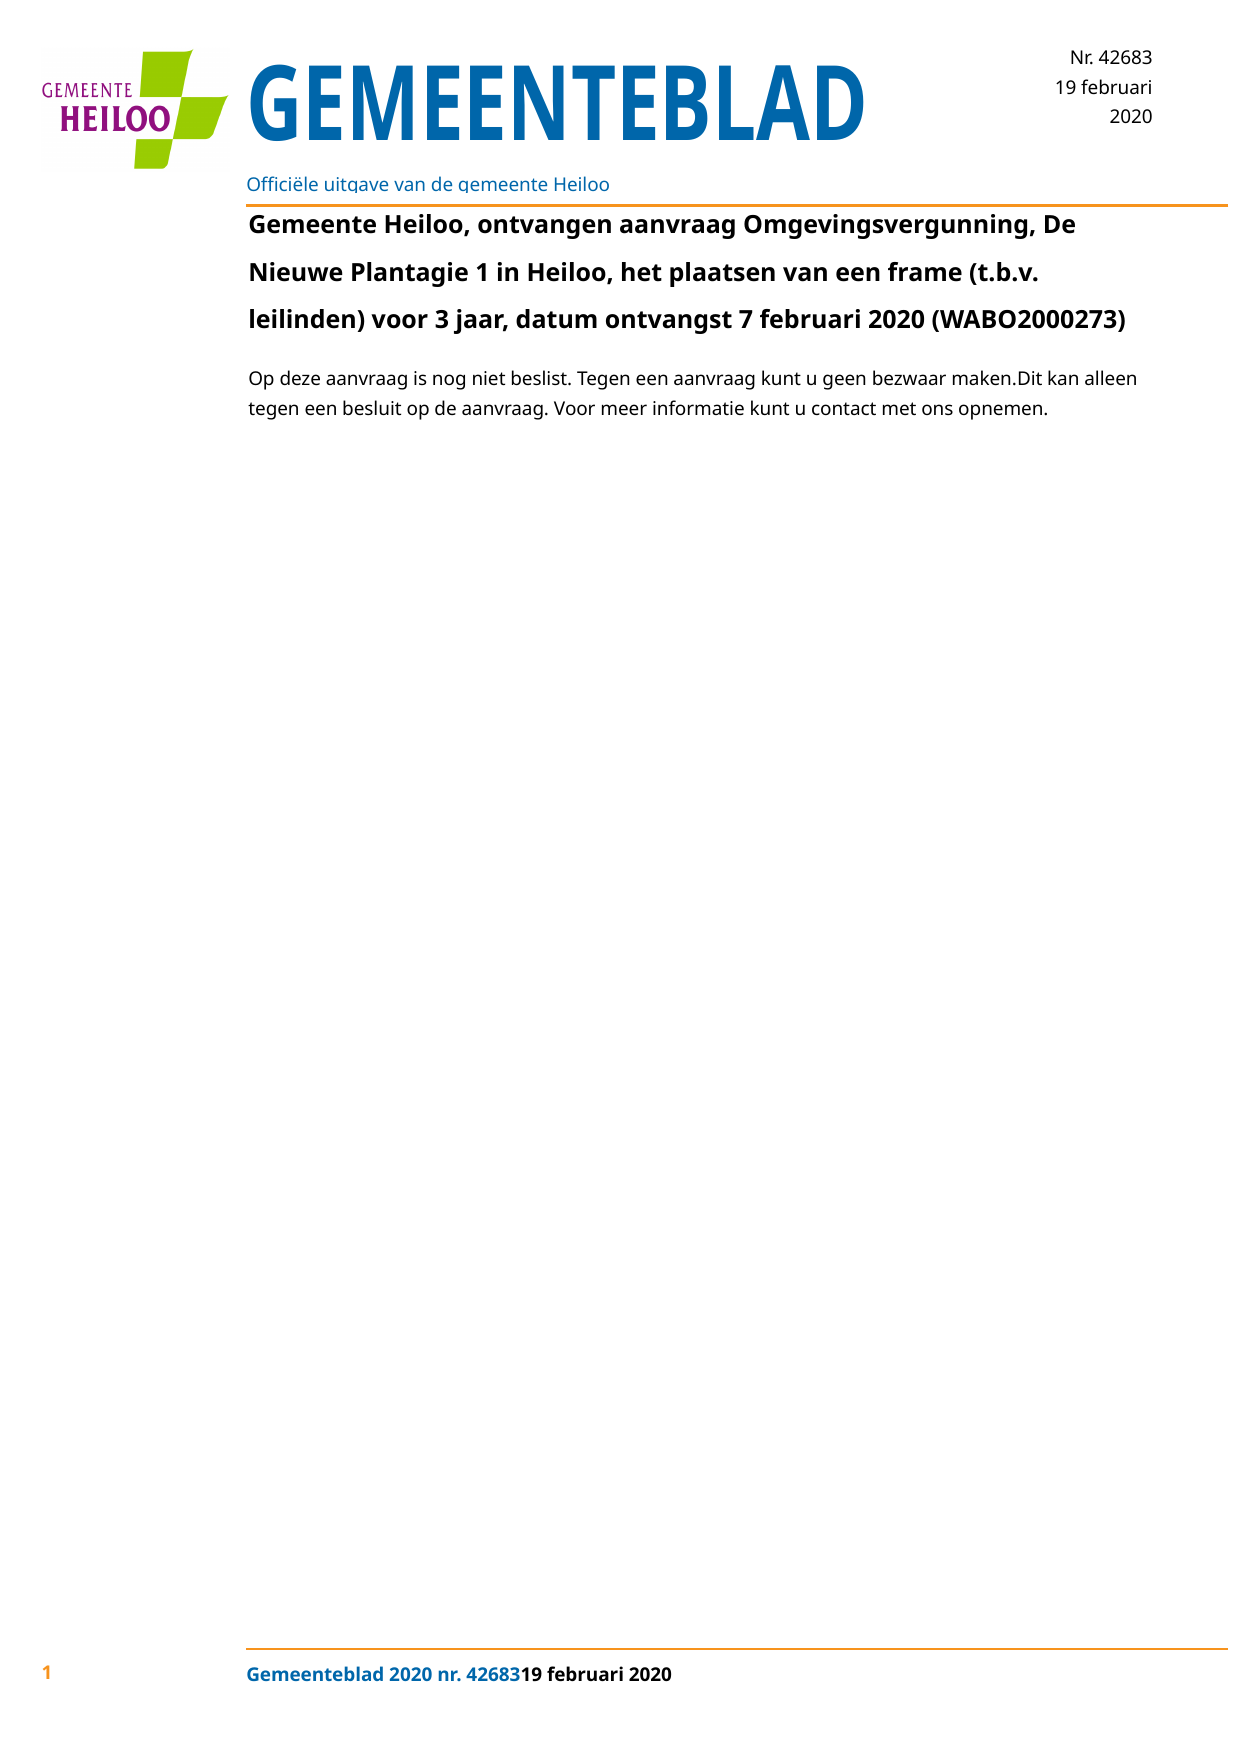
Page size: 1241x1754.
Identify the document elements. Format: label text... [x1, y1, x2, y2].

picture [41, 47, 231, 172]
text Gemeente Heiloo, ontvangen aanvraag Omgevingsvergunning, De Nieuwe Plantagie 1 in Heiloo, het plaatsen van een frame (t.b.v. leilinden) voor 3 jaar, datum ontvangst 7 februari 2020 (WABO2000273) [248, 207, 1152, 336]
text Op deze aanvraag is nog niet beslist. Tegen een aanvraag kunt u geen bezwaar maken.Dit kan alleen tegen een besluit op de aanvraag. Voor meer informatie kunt u contact met ons opnemen. [248, 366, 1152, 421]
